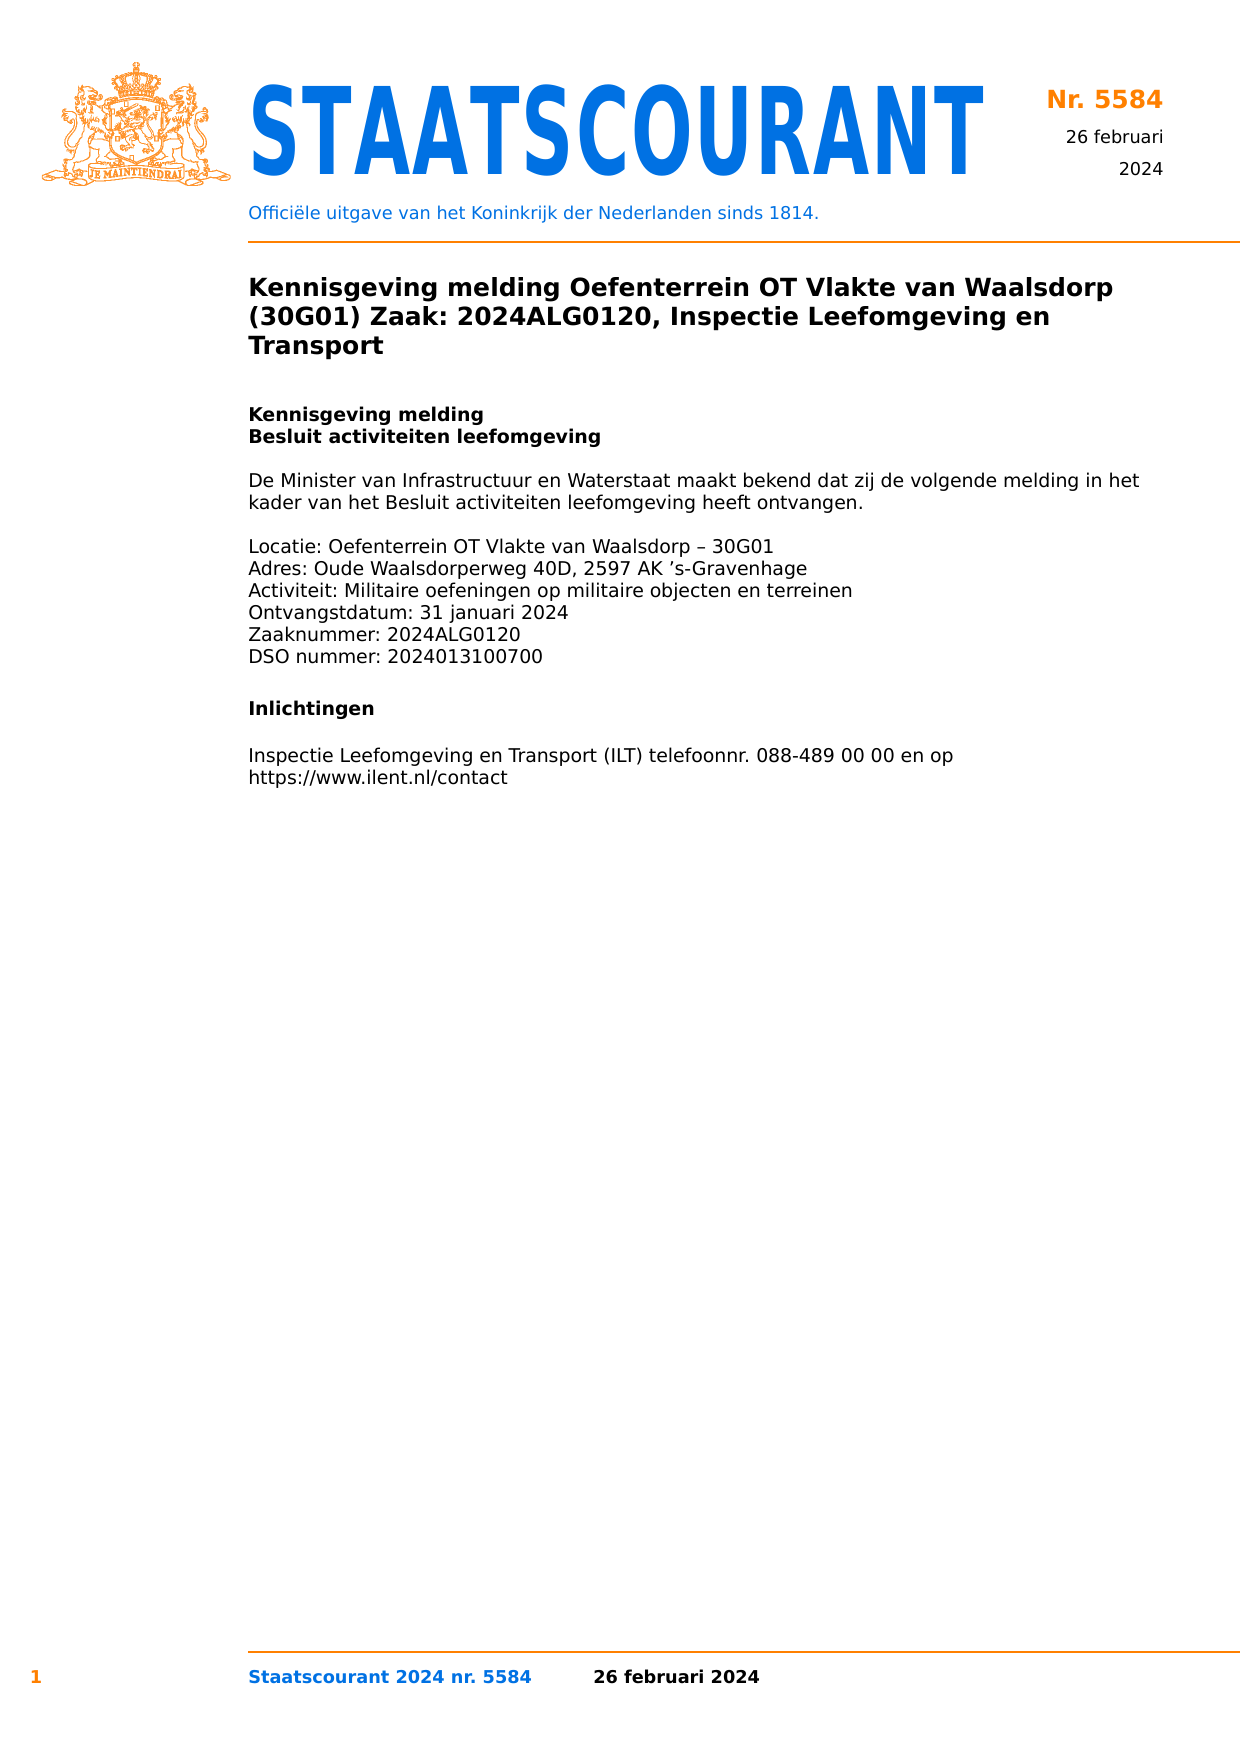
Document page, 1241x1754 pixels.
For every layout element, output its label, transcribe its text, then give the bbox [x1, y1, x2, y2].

text DSO nummer: 2024013100700 [248, 646, 1163, 668]
table_header Nr. 5584 [998, 62, 1240, 121]
subtitle Kennisgeving melding Oefenterrein OT Vlakte van Waalsdorp (30G01) Zaak: 2024ALG0120, Inspectie Leefomgeving en Transport [248, 273, 1163, 361]
text Adres: Oude Waalsdorperweg 40D, 2597 AK ’s-Gravenhage [248, 558, 1163, 580]
table_header STAATSCOURANT [248, 62, 998, 203]
table_cell 2024 [998, 153, 1240, 203]
text Activiteit: Militaire oefeningen op militaire objecten en terreinen [248, 580, 1163, 602]
text Zaaknummer: 2024ALG0120 [248, 624, 1163, 646]
text Kennisgeving melding [248, 404, 1163, 426]
text Besluit activiteiten leefomgeving [248, 426, 1163, 448]
table_cell 26 februari [998, 121, 1240, 153]
table_header [25, 62, 248, 241]
text Ontvangstdatum: 31 januari 2024 [248, 602, 1163, 624]
text Locatie: Oefenterrein OT Vlakte van Waalsdorp – 30G01 [248, 536, 1163, 558]
text De Minister van Infrastructuur en Waterstaat maakt bekend dat zij de volgende melding in het kader van het Besluit activiteiten leefomgeving heeft ontvangen. [248, 470, 1163, 514]
text Inspectie Leefomgeving en Transport (ILT) telefoonnr. 088-489 00 00 en op https://www.ilent.nl/contact [248, 745, 1163, 789]
subtitle Inlichtingen [248, 698, 1163, 720]
picture [41, 62, 231, 186]
table_cell Officiële uitgave van het Koninkrijk der Nederlanden sinds 1814. [248, 203, 1240, 241]
